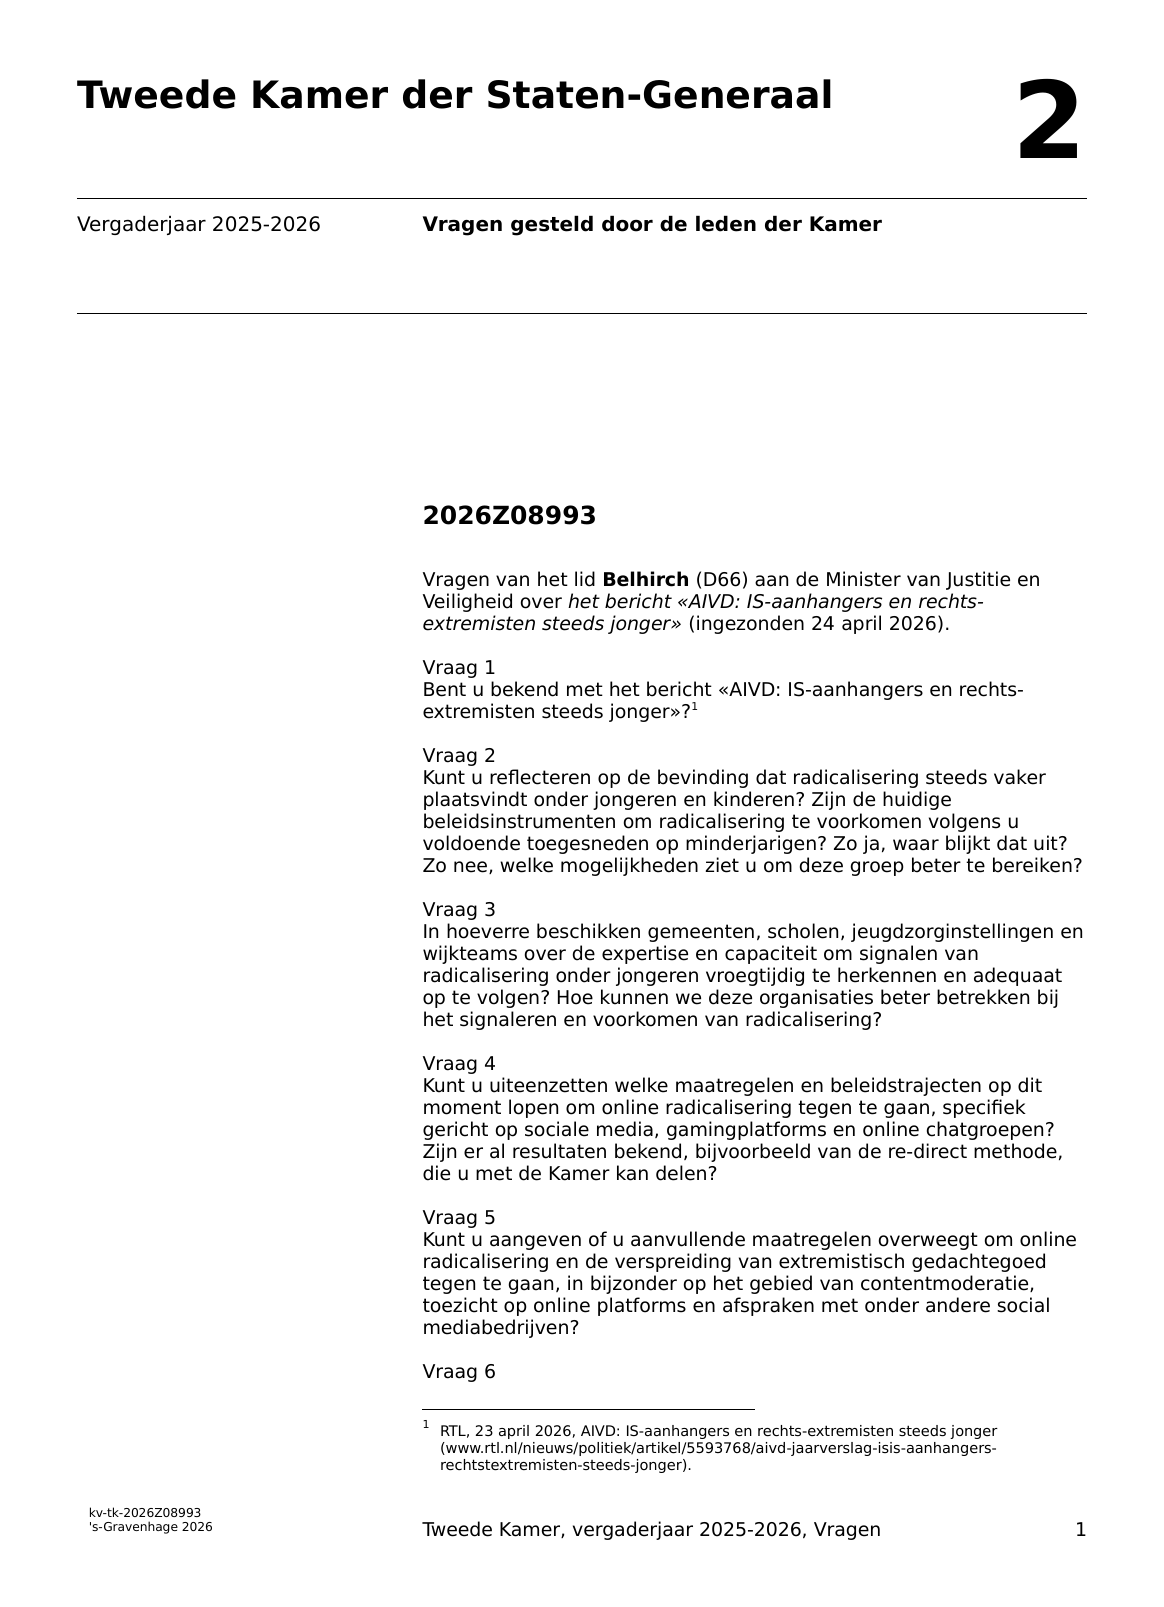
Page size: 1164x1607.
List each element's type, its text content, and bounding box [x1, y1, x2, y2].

text Vragen van het lid Belhirch (D66) aan de Minister van Justitie en Veiligheid over het bericht «AIVD: IS-aanhangers en rechts-extremisten steeds jonger» (ingezonden 24 april 2026). [422, 569, 1087, 635]
text Kunt u aangeven of u aanvullende maatregelen overweegt om online radicalisering en de verspreiding van extremistisch gedachtegoed tegen te gaan, in bijzonder op het gebied van contentmoderatie, toezicht op online platforms en afspraken met onder andere social mediabedrijven? [422, 1229, 1087, 1339]
text In hoeverre beschikken gemeenten, scholen, jeugdzorginstellingen en wijkteams over de expertise en capaciteit om signalen van radicalisering onder jongeren vroegtijdig te herkennen en adequaat op te volgen? Hoe kunnen we deze organisaties beter betrekken bij het signaleren en voorkomen van radicalisering? [422, 921, 1087, 1031]
text Kunt u uiteenzetten welke maatregelen en beleidstrajecten op dit moment lopen om online radicalisering tegen te gaan, specifiek gericht op sociale media, gamingplatforms en online chatgroepen? Zijn er al resultaten bekend, bijvoorbeeld van de re-direct methode, die u met de Kamer kan delen? [422, 1075, 1087, 1185]
text kv-tk-2026Z08993 [88, 1506, 323, 1520]
table_header Tweede Kamer der Staten-Generaal [77, 59, 886, 198]
text Vraag 6 [422, 1361, 1087, 1383]
text Vraag 2 [422, 745, 1087, 767]
table_header 2 [886, 59, 1087, 198]
text 2026Z08993 [422, 501, 1087, 531]
text Kunt u reflecteren op de bevinding dat radicalisering steeds vaker plaatsvindt onder jongeren en kinderen? Zijn de huidige beleidsinstrumenten om radicalisering te voorkomen volgens u voldoende toegesneden op minderjarigen? Zo ja, waar blijkt dat uit? Zo nee, welke mogelijkheden ziet u om deze groep beter te bereiken? [422, 767, 1087, 877]
text RTL, 23 april 2026, AIVD: IS-aanhangers en rechts-extremisten steeds jonger (www.rtl.nl/nieuws/politiek/artikel/5593768/aivd-jaarverslag-isis-aanhangers-rechtstextremisten-steeds-jonger). [422, 1418, 1087, 1474]
text Vraag 4 [422, 1053, 1087, 1075]
text 's-Gravenhage 2026 [88, 1520, 323, 1534]
text Vraag 1 [422, 657, 1087, 679]
table_cell Vergaderjaar 2025-2026 [77, 199, 422, 313]
text Vraag 3 [422, 899, 1087, 921]
text Bent u bekend met het bericht «AIVD: IS-aanhangers en rechts-extremisten steeds jonger»? [422, 679, 1087, 723]
table_cell Vragen gesteld door de leden der Kamer [422, 199, 1087, 313]
text Vraag 5 [422, 1207, 1087, 1229]
